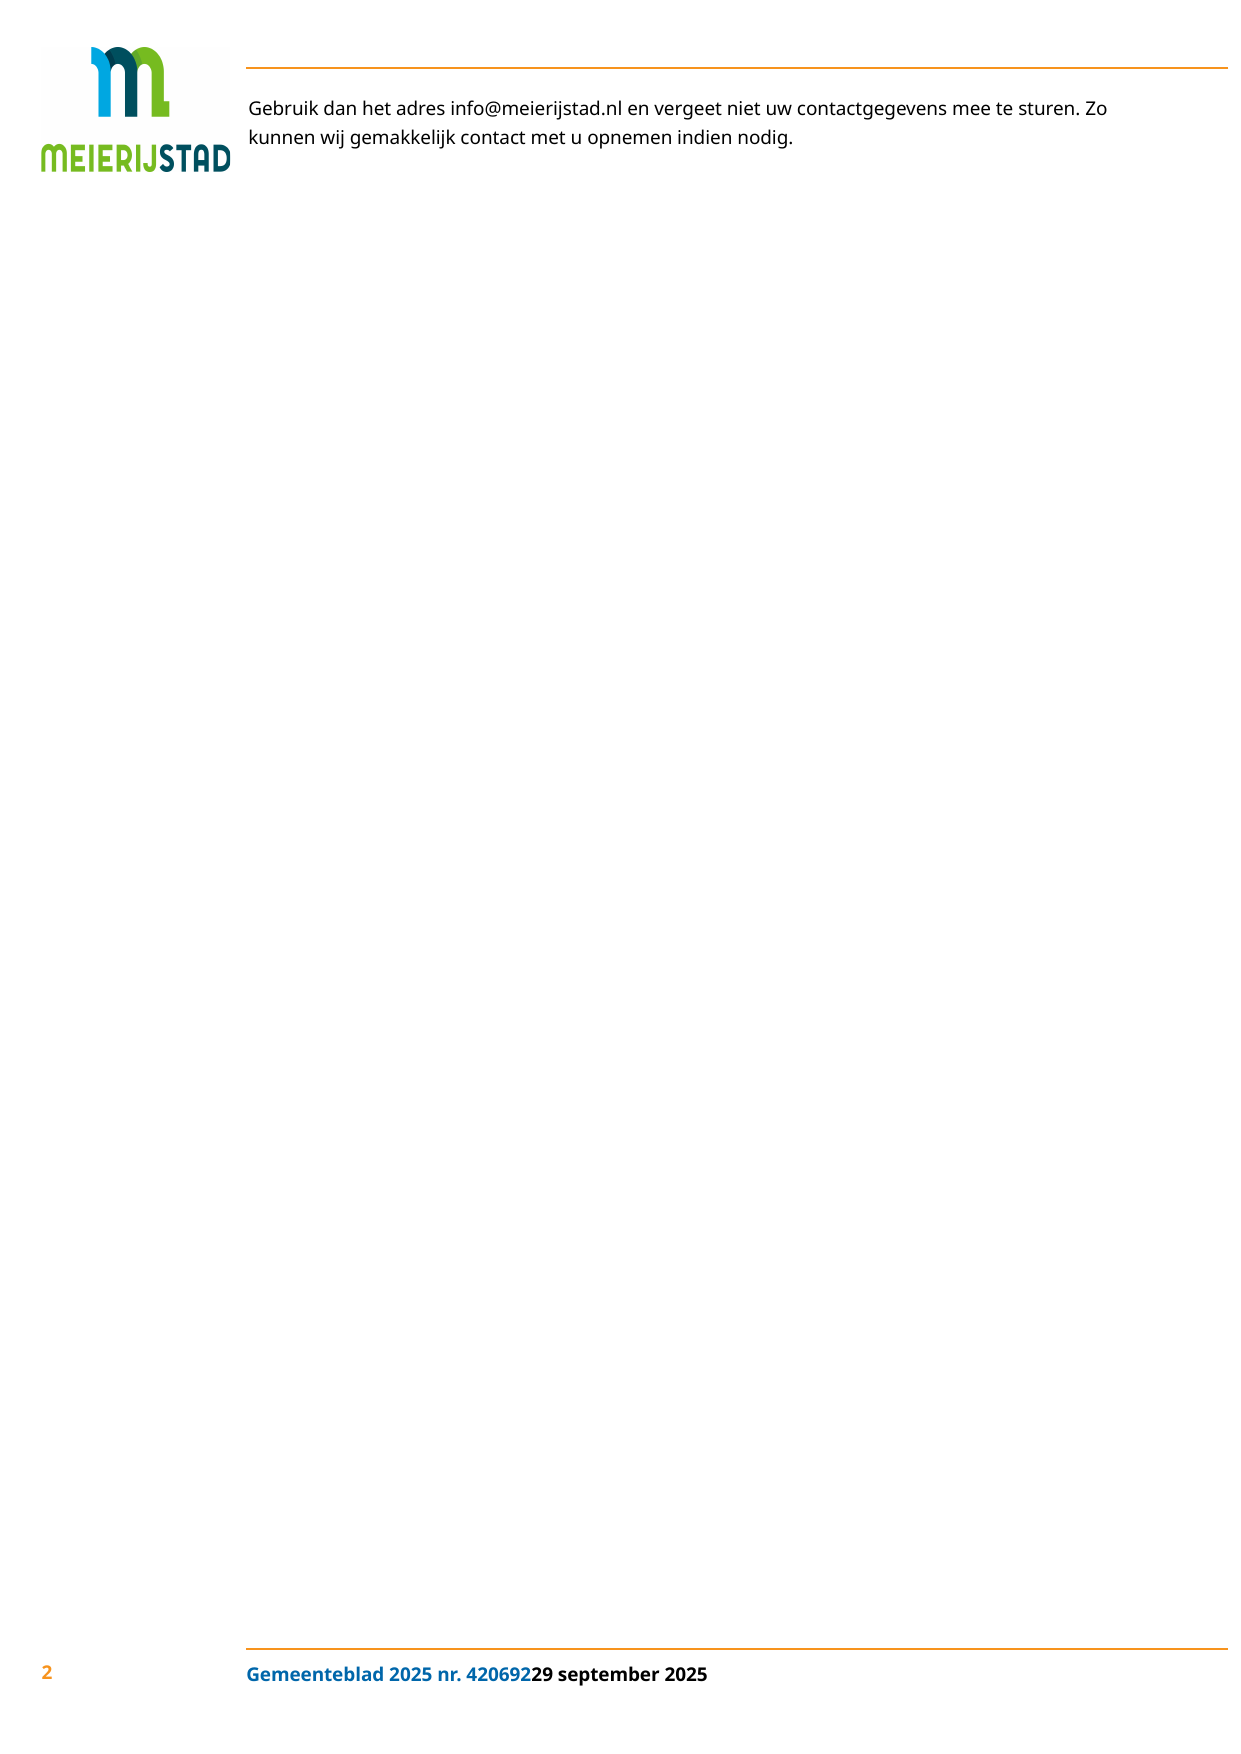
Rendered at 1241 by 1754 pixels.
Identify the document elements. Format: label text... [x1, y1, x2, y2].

picture [41, 47, 231, 172]
text Gebruik dan het adres info@meierijstad.nl en vergeet niet uw contactgegevens mee te sturen. Zo kunnen wij gemakkelijk contact met u opnemen indien nodig. [248, 95, 1152, 150]
